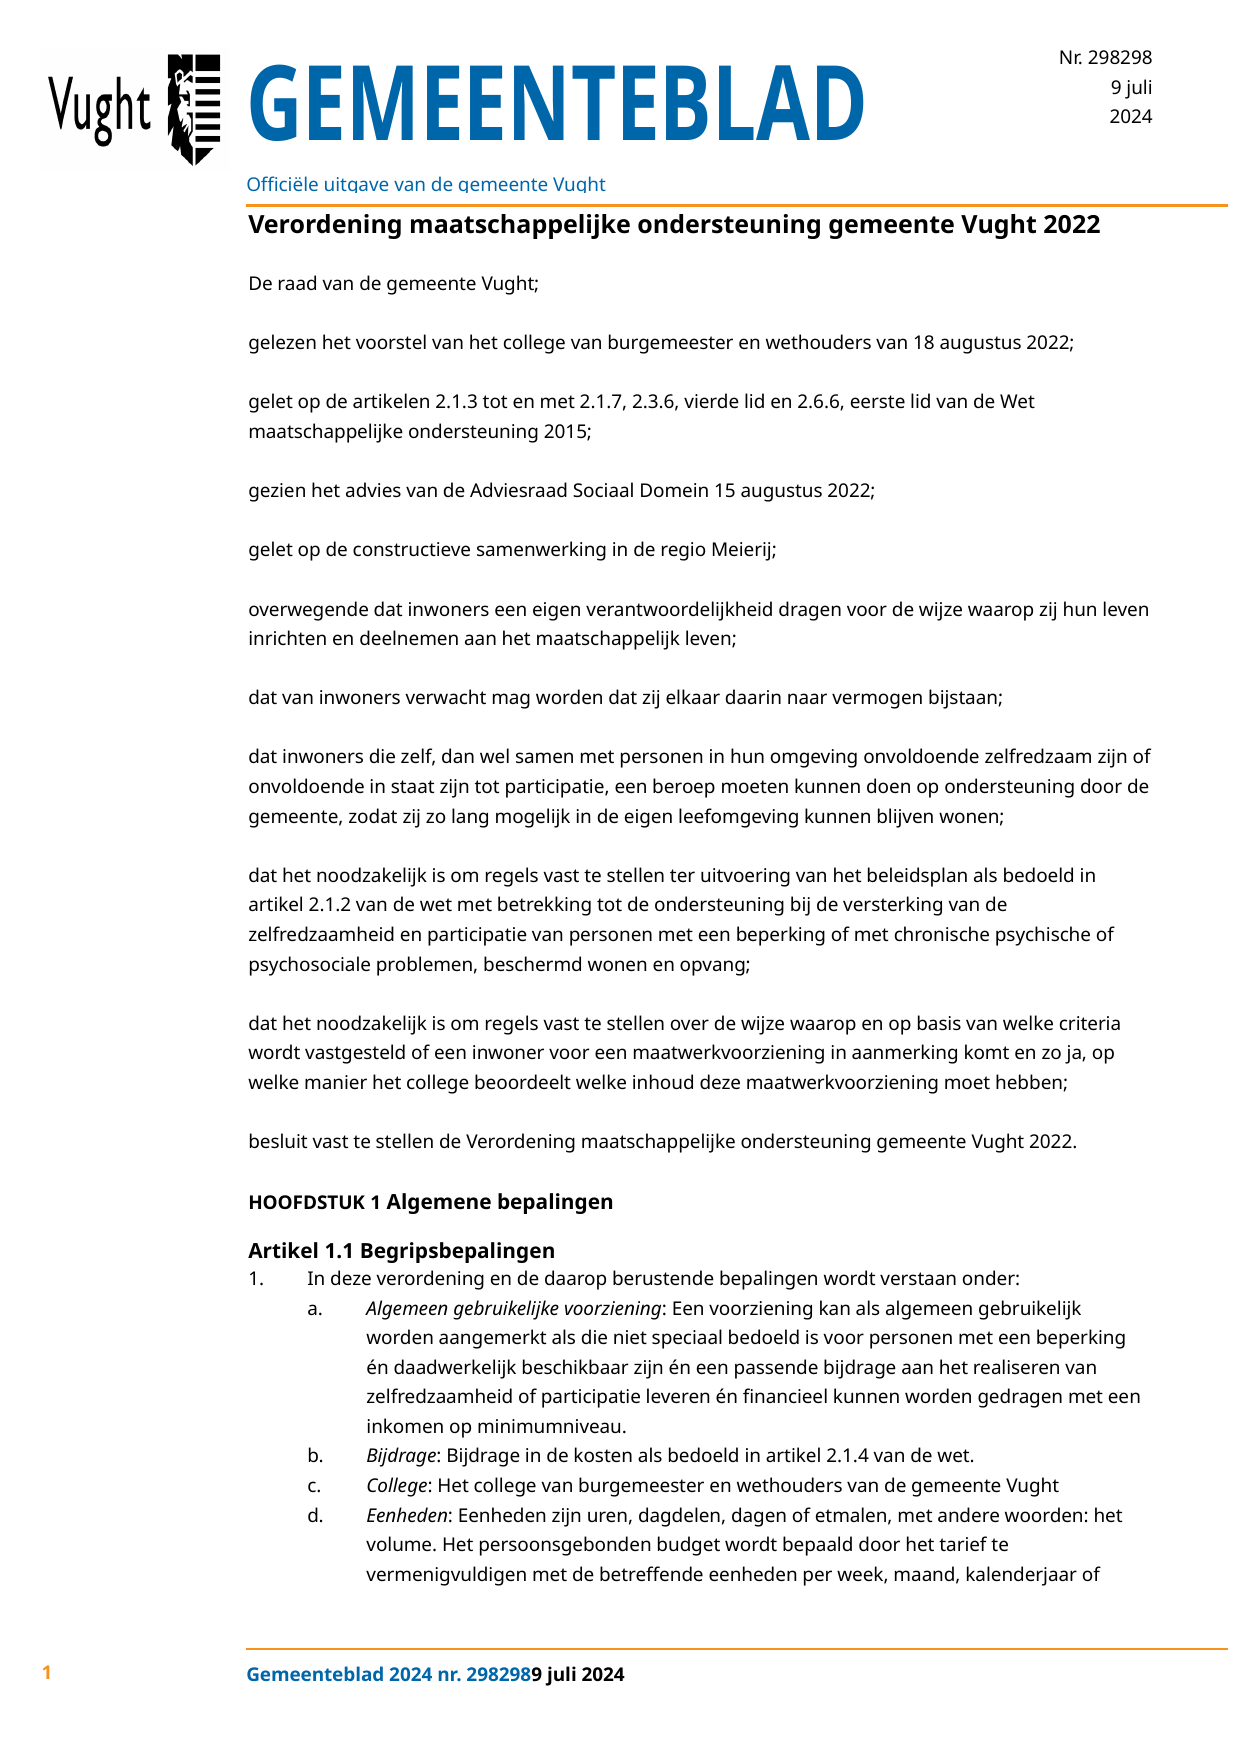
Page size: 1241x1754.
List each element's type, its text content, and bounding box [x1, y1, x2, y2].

text dat van inwoners verwacht mag worden dat zij elkaar daarin naar vermogen bijstaan; [248, 684, 1152, 710]
text Artikel 1.1 Begripsbepalingen [248, 1237, 1152, 1265]
text dat het noodzakelijk is om regels vast te stellen over de wijze waarop en op basis van welke criteria wordt vastgesteld of een inwoner voor een maatwerkvoorziening in aanmerking komt en zo ja, op welke manier het college beoordeelt welke inhoud deze maatwerkvoorziening moet hebben; [248, 1010, 1152, 1095]
text gelet op de artikelen 2.1.3 tot en met 2.1.7, 2.3.6, vierde lid en 2.6.6, eerste lid van de Wet maatschappelijke ondersteuning 2015; [248, 389, 1152, 444]
text dat inwoners die zelf, dan wel samen met personen in hun omgeving onvoldoende zelfredzaam zijn of onvoldoende in staat zijn tot participatie, een beroep moeten kunnen doen op ondersteuning door de gemeente, zodat zij zo lang mogelijk in de eigen leefomgeving kunnen blijven wonen; [248, 744, 1152, 828]
list Eenheden: Eenheden zijn uren, dagdelen, dagen of etmalen, met andere woorden: het volume. Het persoonsgebonden budget wordt bepaald door het tarief te vermenigvuldigen met de betreffende eenheden per week, maand, kalenderjaar of [307, 1502, 1152, 1587]
list Algemeen gebruikelijke voorziening: Een voorziening kan als algemeen gebruikelijk worden aangemerkt als die niet speciaal bedoeld is voor personen met een beperking én daadwerkelijk beschikbaar zijn én een passende bijdrage aan het realiseren van zelfredzaamheid of participatie leveren én financieel kunnen worden gedragen met een inkomen op minimumniveau. [307, 1295, 1152, 1439]
text Verordening maatschappelijke ondersteuning gemeente Vught 2022 [248, 207, 1152, 241]
text HOOFDSTUK 1 Algemene bepalingen [248, 1187, 1152, 1216]
text De raad van de gemeente Vught; [248, 270, 1152, 296]
list College: Het college van burgemeester en wethouders van de gemeente Vught [307, 1472, 1152, 1498]
picture [41, 47, 231, 172]
text besluit vast te stellen de Verordening maatschappelijke ondersteuning gemeente Vught 2022. [248, 1128, 1152, 1154]
list In deze verordening en de daarop berustende bepalingen wordt verstaan onder: [248, 1265, 1152, 1291]
text overwegende dat inwoners een eigen verantwoordelijkheid dragen voor de wijze waarop zij hun leven inrichten en deelnemen aan het maatschappelijk leven; [248, 596, 1152, 651]
text gezien het advies van de Adviesraad Sociaal Domein 15 augustus 2022; [248, 477, 1152, 503]
text dat het noodzakelijk is om regels vast te stellen ter uitvoering van het beleidsplan als bedoeld in artikel 2.1.2 van de wet met betrekking tot de ondersteuning bij de versterking van de zelfredzaamheid en participatie van personen met een beperking of met chronische psychische of psychosociale problemen, beschermd wonen en opvang; [248, 862, 1152, 976]
text gelezen het voorstel van het college van burgemeester en wethouders van 18 augustus 2022; [248, 329, 1152, 355]
list Bijdrage: Bijdrage in de kosten als bedoeld in artikel 2.1.4 van de wet. [307, 1443, 1152, 1468]
text gelet op de constructieve samenwerking in de regio Meierij; [248, 537, 1152, 562]
